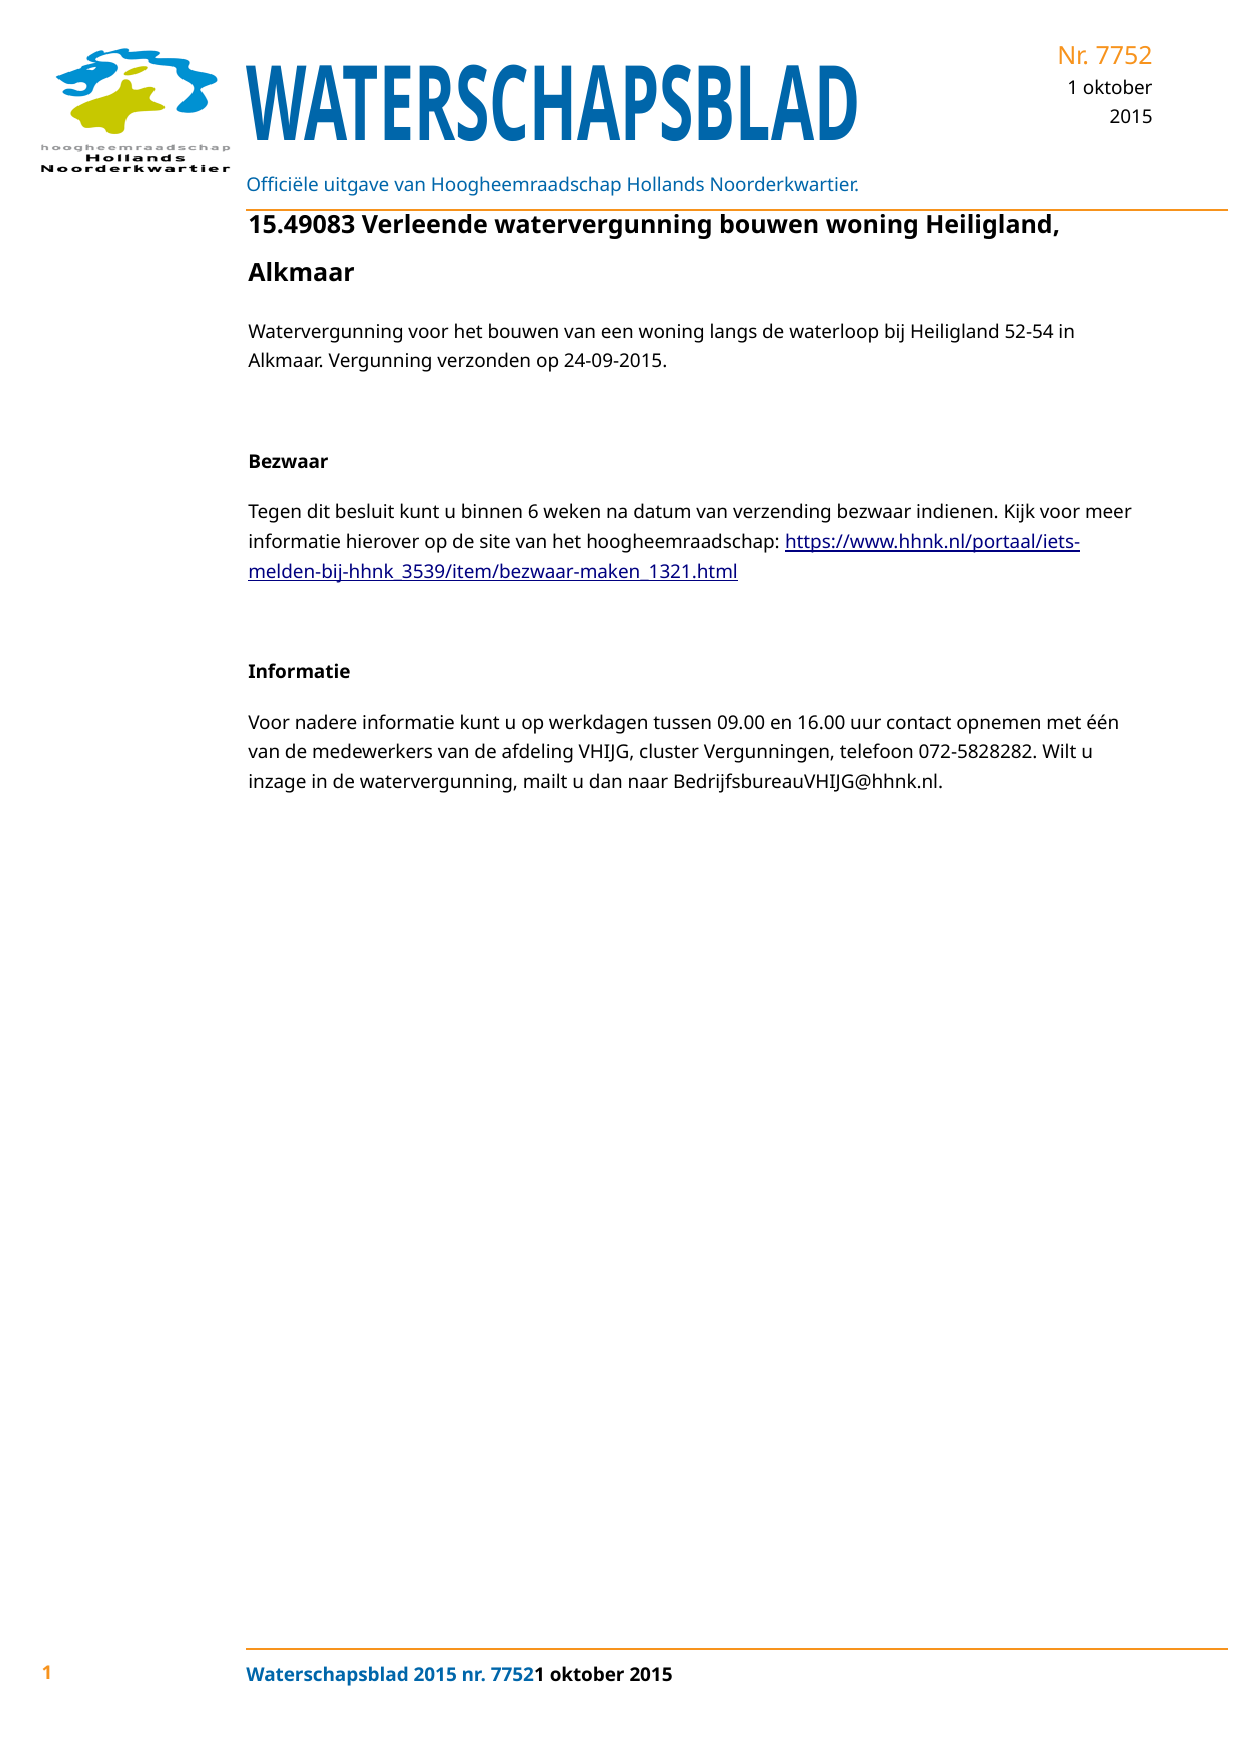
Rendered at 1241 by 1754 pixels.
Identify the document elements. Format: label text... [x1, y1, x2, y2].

text Tegen dit besluit kunt u binnen 6 weken na datum van verzending bezwaar indienen. Kijk voor meer informatie hierover op de site van het hoogheemraadschap: https://www.hhnk.nl/portaal/iets-melden-bij-hhnk_3539/item/bezwaar-maken_1321.html [248, 499, 1152, 584]
text Watervergunning voor het bouwen van een woning langs de waterloop bij Heiligland 52-54 in Alkmaar. Vergunning verzonden op 24-09-2015. [248, 318, 1152, 373]
text Voor nadere informatie kunt u op werkdagen tussen 09.00 en 16.00 uur contact opnemen met één van de medewerkers van de afdeling VHIJG, cluster Vergunningen, telefoon 072-5828282. Wilt u inzage in de watervergunning, mailt u dan naar BedrijfsbureauVHIJG@hhnk.nl. [248, 709, 1152, 794]
text 15.49083 Verleende watervergunning bouwen woning Heiligland, Alkmaar [248, 211, 1152, 288]
text Informatie [248, 659, 1152, 684]
text Bezwaar [248, 448, 1152, 474]
picture [41, 47, 231, 172]
